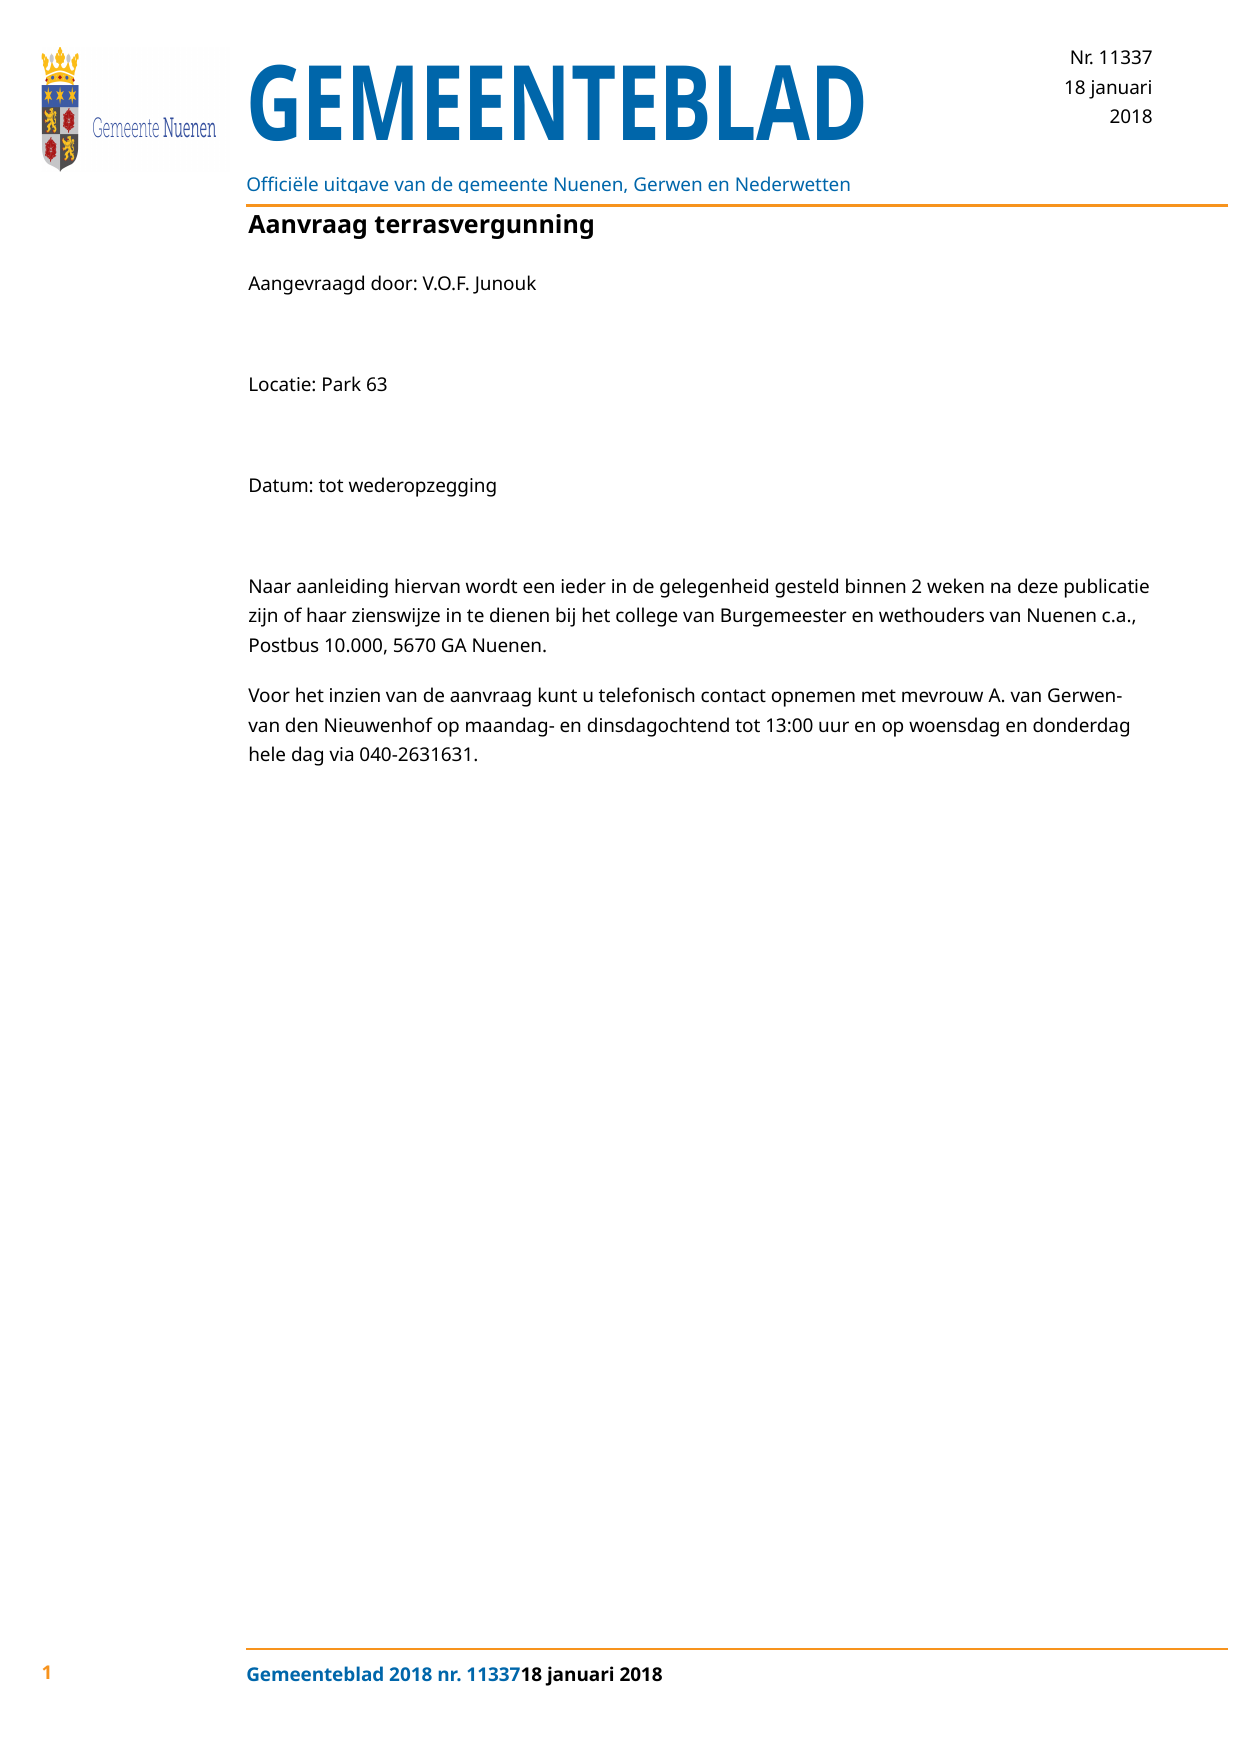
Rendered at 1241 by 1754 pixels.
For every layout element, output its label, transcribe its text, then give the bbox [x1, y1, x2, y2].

picture [41, 47, 231, 172]
text Locatie: Park 63 [248, 371, 1152, 397]
text Datum: tot wederopzegging [248, 472, 1152, 498]
text Aanvraag terrasvergunning [248, 207, 1152, 241]
text Naar aanleiding hiervan wordt een ieder in de gelegenheid gesteld binnen 2 weken na deze publicatie zijn of haar zienswijze in te dienen bij het college van Burgemeester en wethouders van Nuenen c.a., Postbus 10.000, 5670 GA Nuenen. [248, 573, 1152, 658]
text Voor het inzien van de aanvraag kunt u telefonisch contact opnemen met mevrouw A. van Gerwen-van den Nieuwenhof op maandag- en dinsdagochtend tot 13:00 uur en op woensdag en donderdag hele dag via 040-2631631. [248, 682, 1152, 767]
text Aangevraagd door: V.O.F. Junouk [248, 270, 1152, 296]
